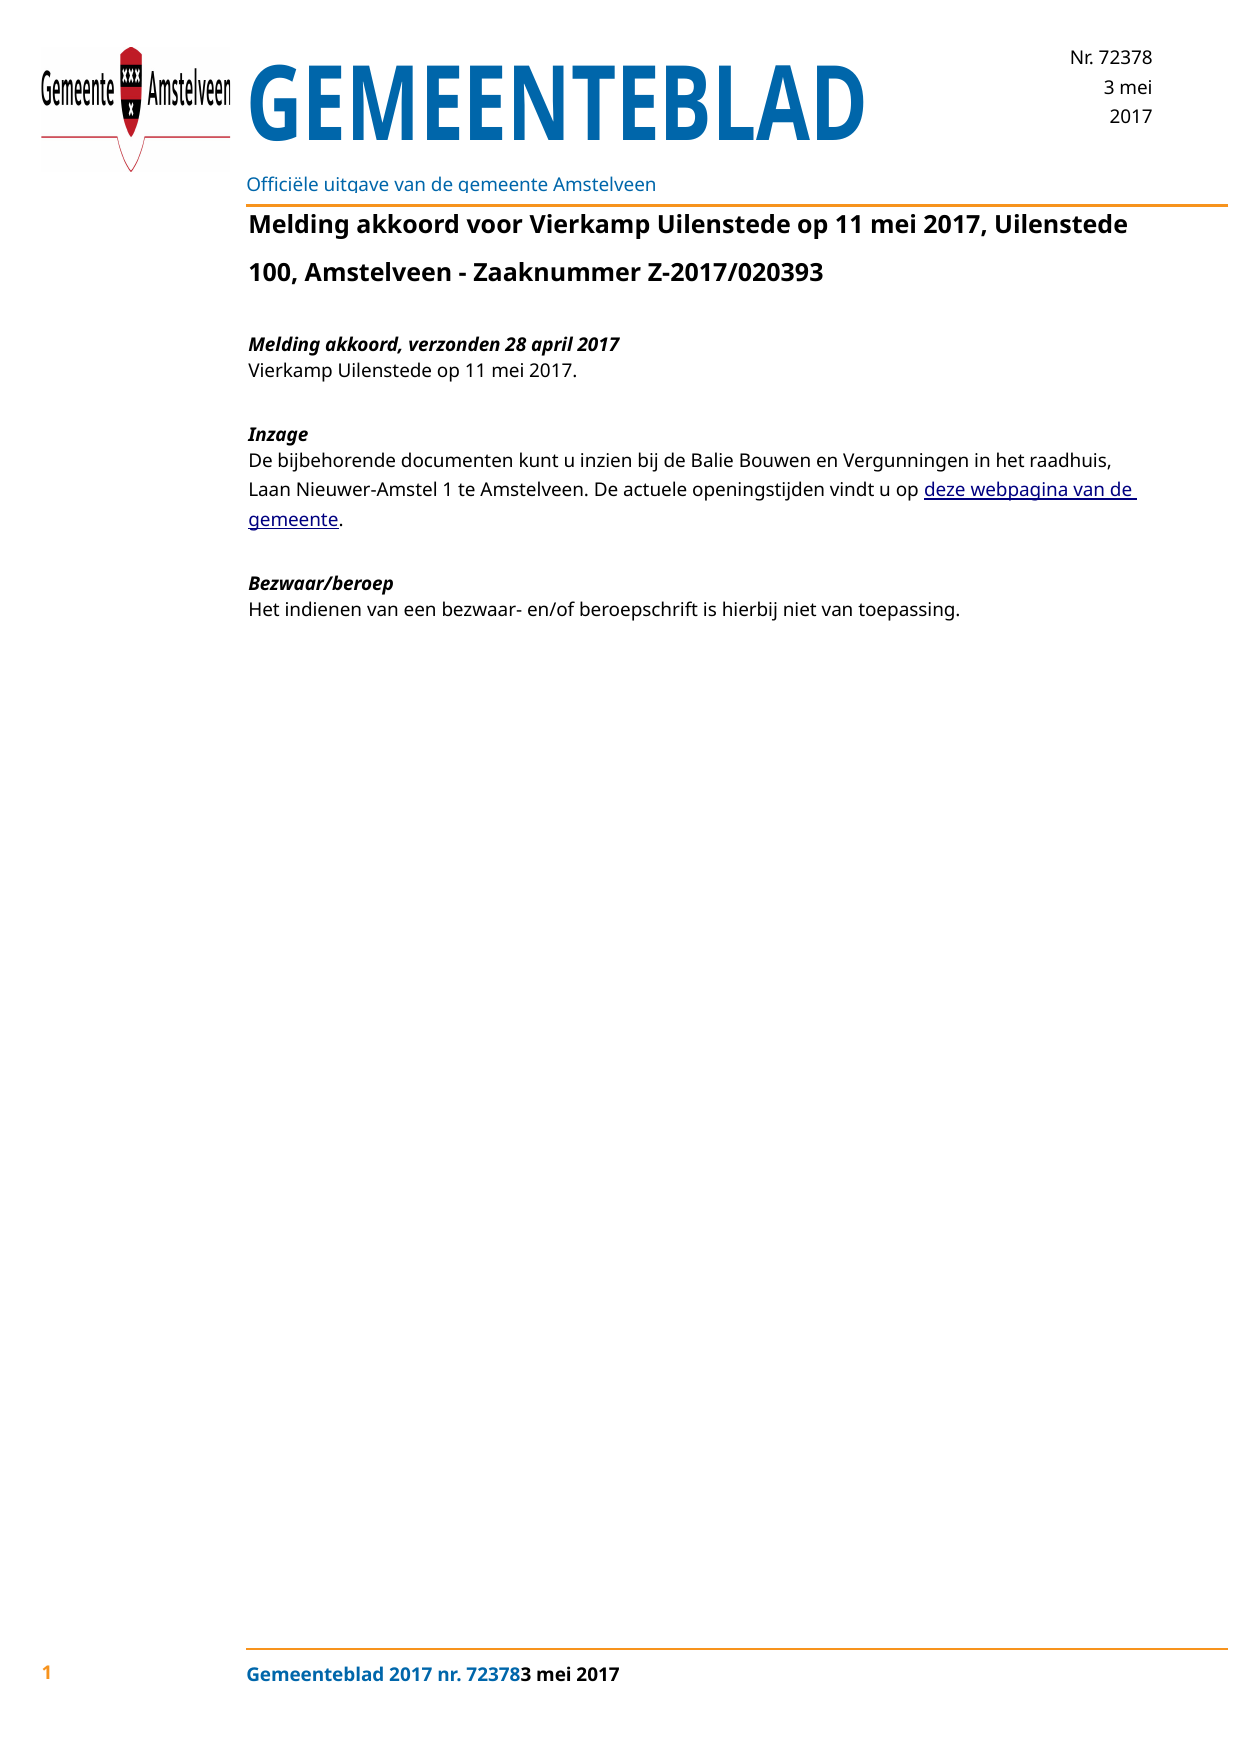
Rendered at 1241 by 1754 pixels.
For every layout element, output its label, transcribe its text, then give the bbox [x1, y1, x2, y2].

text Inzage [248, 421, 1152, 447]
text Het indienen van een bezwaar- en/of beroepschrift is hierbij niet van toepassing. [248, 596, 1152, 621]
text Bezwaar/beroep [248, 570, 1152, 596]
picture [41, 47, 231, 172]
text De bijbehorende documenten kunt u inzien bij de Balie Bouwen en Vergunningen in het raadhuis, Laan Nieuwer-Amstel 1 te Amstelveen. De actuele openingstijden vindt u op deze webpagina van de gemeente. [248, 447, 1152, 532]
text Melding akkoord, verzonden 28 april 2017 [248, 331, 1152, 357]
text Vierkamp Uilenstede op 11 mei 2017. [248, 357, 1152, 383]
text Melding akkoord voor Vierkamp Uilenstede op 11 mei 2017, Uilenstede 100, Amstelveen - Zaaknummer Z-2017/020393 [248, 207, 1152, 288]
